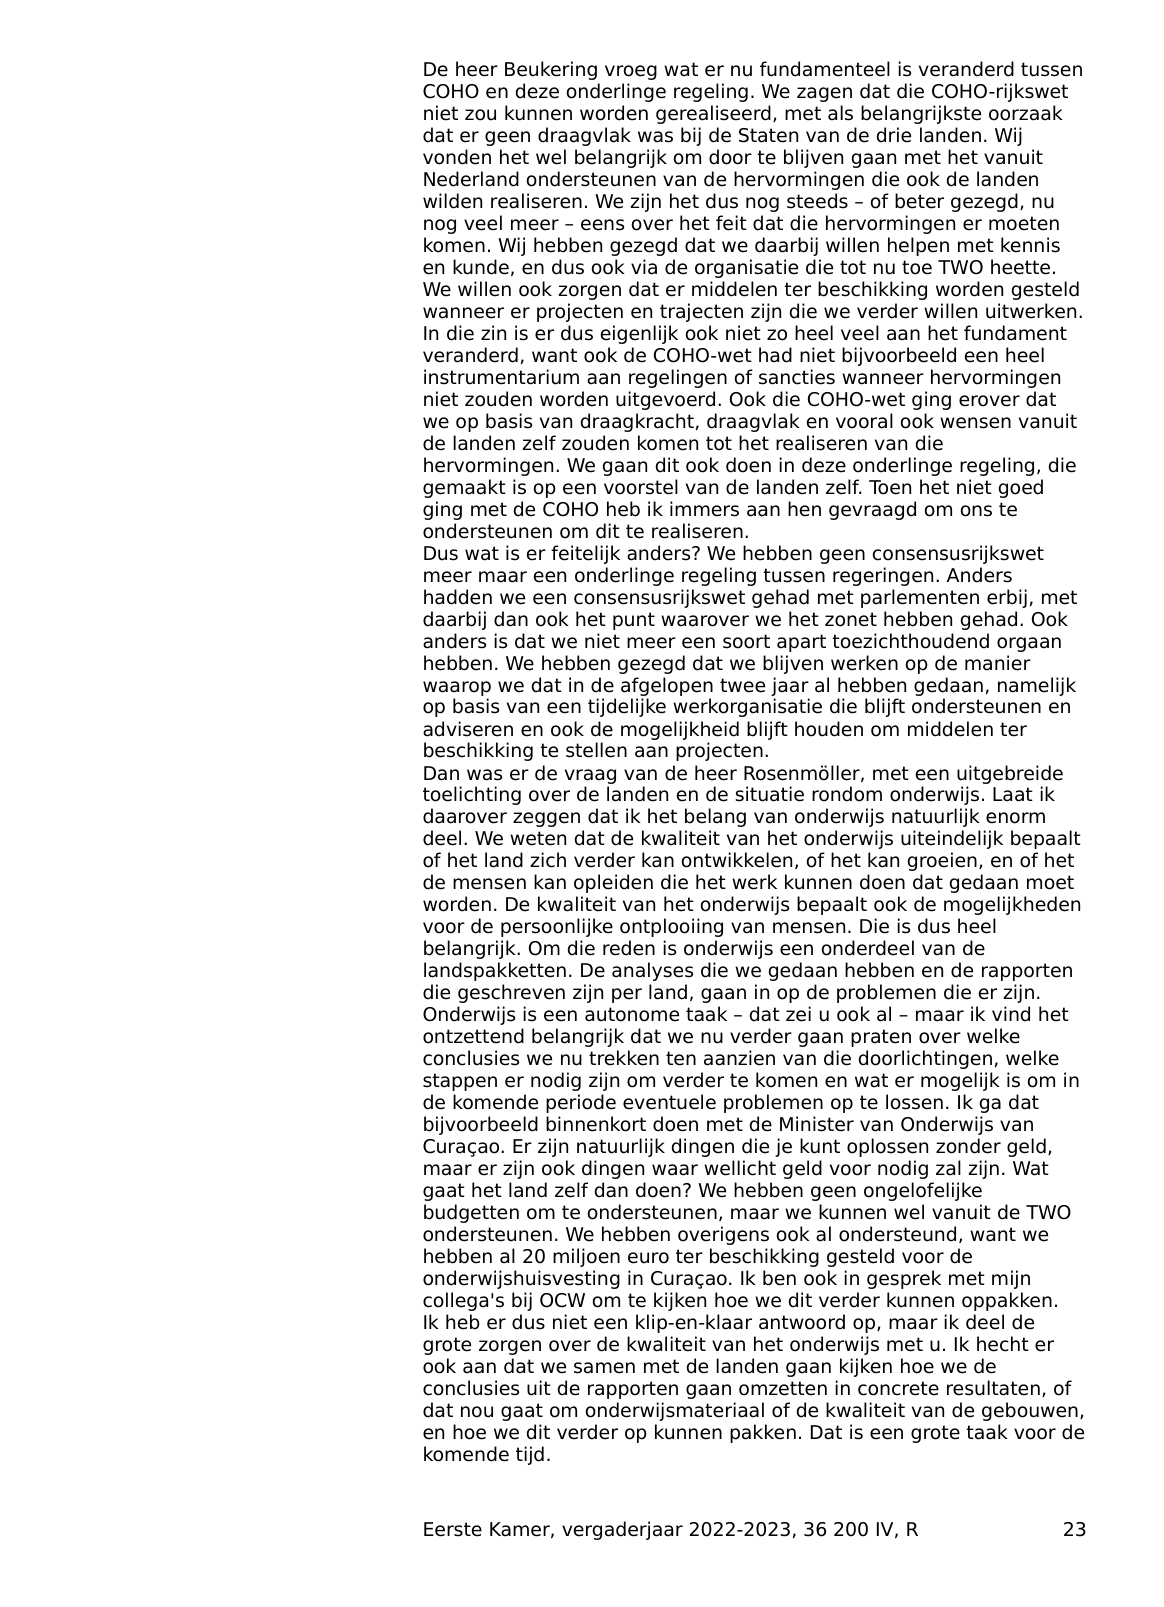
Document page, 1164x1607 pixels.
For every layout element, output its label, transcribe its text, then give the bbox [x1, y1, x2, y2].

text Dus wat is er feitelijk anders? We hebben geen consensusrijkswet meer maar een onderlinge regeling tussen regeringen. Anders hadden we een consensusrijkswet gehad met parlementen erbij, met daarbij dan ook het punt waarover we het zonet hebben gehad. Ook anders is dat we niet meer een soort apart toezichthoudend orgaan hebben. We hebben gezegd dat we blijven werken op de manier waarop we dat in de afgelopen twee jaar al hebben gedaan, namelijk op basis van een tijdelijke werkorganisatie die blijft ondersteunen en adviseren en ook de mogelijkheid blijft houden om middelen ter beschikking te stellen aan projecten. [422, 543, 1087, 762]
text De heer Beukering vroeg wat er nu fundamenteel is veranderd tussen COHO en deze onderlinge regeling. We zagen dat die COHO-rijkswet niet zou kunnen worden gerealiseerd, met als belangrijkste oorzaak dat er geen draagvlak was bij de Staten van de drie landen. Wij vonden het wel belangrijk om door te blijven gaan met het vanuit Nederland ondersteunen van de hervormingen die ook de landen wilden realiseren. We zijn het dus nog steeds – of beter gezegd, nu nog veel meer – eens over het feit dat die hervormingen er moeten komen. Wij hebben gezegd dat we daarbij willen helpen met kennis en kunde, en dus ook via de organisatie die tot nu toe TWO heette. We willen ook zorgen dat er middelen ter beschikking worden gesteld wanneer er projecten en trajecten zijn die we verder willen uitwerken. In die zin is er dus eigenlijk ook niet zo heel veel aan het fundament veranderd, want ook de COHO-wet had niet bijvoorbeeld een heel instrumentarium aan regelingen of sancties wanneer hervormingen niet zouden worden uitgevoerd. Ook die COHO-wet ging erover dat we op basis van draagkracht, draagvlak en vooral ook wensen vanuit de landen zelf zouden komen tot het realiseren van die hervormingen. We gaan dit ook doen in deze onderlinge regeling, die gemaakt is op een voorstel van de landen zelf. Toen het niet goed ging met de COHO heb ik immers aan hen gevraagd om ons te ondersteunen om dit te realiseren. [422, 59, 1087, 543]
text Dan was er de vraag van de heer Rosenmöller, met een uitgebreide toelichting over de landen en de situatie rondom onderwijs. Laat ik daarover zeggen dat ik het belang van onderwijs natuurlijk enorm deel. We weten dat de kwaliteit van het onderwijs uiteindelijk bepaalt of het land zich verder kan ontwikkelen, of het kan groeien, en of het de mensen kan opleiden die het werk kunnen doen dat gedaan moet worden. De kwaliteit van het onderwijs bepaalt ook de mogelijkheden voor de persoonlijke ontplooiing van mensen. Die is dus heel belangrijk. Om die reden is onderwijs een onderdeel van de landspakketten. De analyses die we gedaan hebben en de rapporten die geschreven zijn per land, gaan in op de problemen die er zijn. [422, 762, 1087, 1004]
text Ik heb er dus niet een klip-en-klaar antwoord op, maar ik deel de grote zorgen over de kwaliteit van het onderwijs met u. Ik hecht er ook aan dat we samen met de landen gaan kijken hoe we de conclusies uit de rapporten gaan omzetten in concrete resultaten, of dat nou gaat om onderwijsmateriaal of de kwaliteit van de gebouwen, en hoe we dit verder op kunnen pakken. Dat is een grote taak voor de komende tijd. [422, 1312, 1087, 1466]
text Onderwijs is een autonome taak – dat zei u ook al – maar ik vind het ontzettend belangrijk dat we nu verder gaan praten over welke conclusies we nu trekken ten aanzien van die doorlichtingen, welke stappen er nodig zijn om verder te komen en wat er mogelijk is om in de komende periode eventuele problemen op te lossen. Ik ga dat bijvoorbeeld binnenkort doen met de Minister van Onderwijs van Curaçao. Er zijn natuurlijk dingen die je kunt oplossen zonder geld, maar er zijn ook dingen waar wellicht geld voor nodig zal zijn. Wat gaat het land zelf dan doen? We hebben geen ongelofelijke budgetten om te ondersteunen, maar we kunnen wel vanuit de TWO ondersteunen. We hebben overigens ook al ondersteund, want we hebben al 20 miljoen euro ter beschikking gesteld voor de onderwijshuisvesting in Curaçao. Ik ben ook in gesprek met mijn collega's bij OCW om te kijken hoe we dit verder kunnen oppakken. [422, 1004, 1087, 1312]
